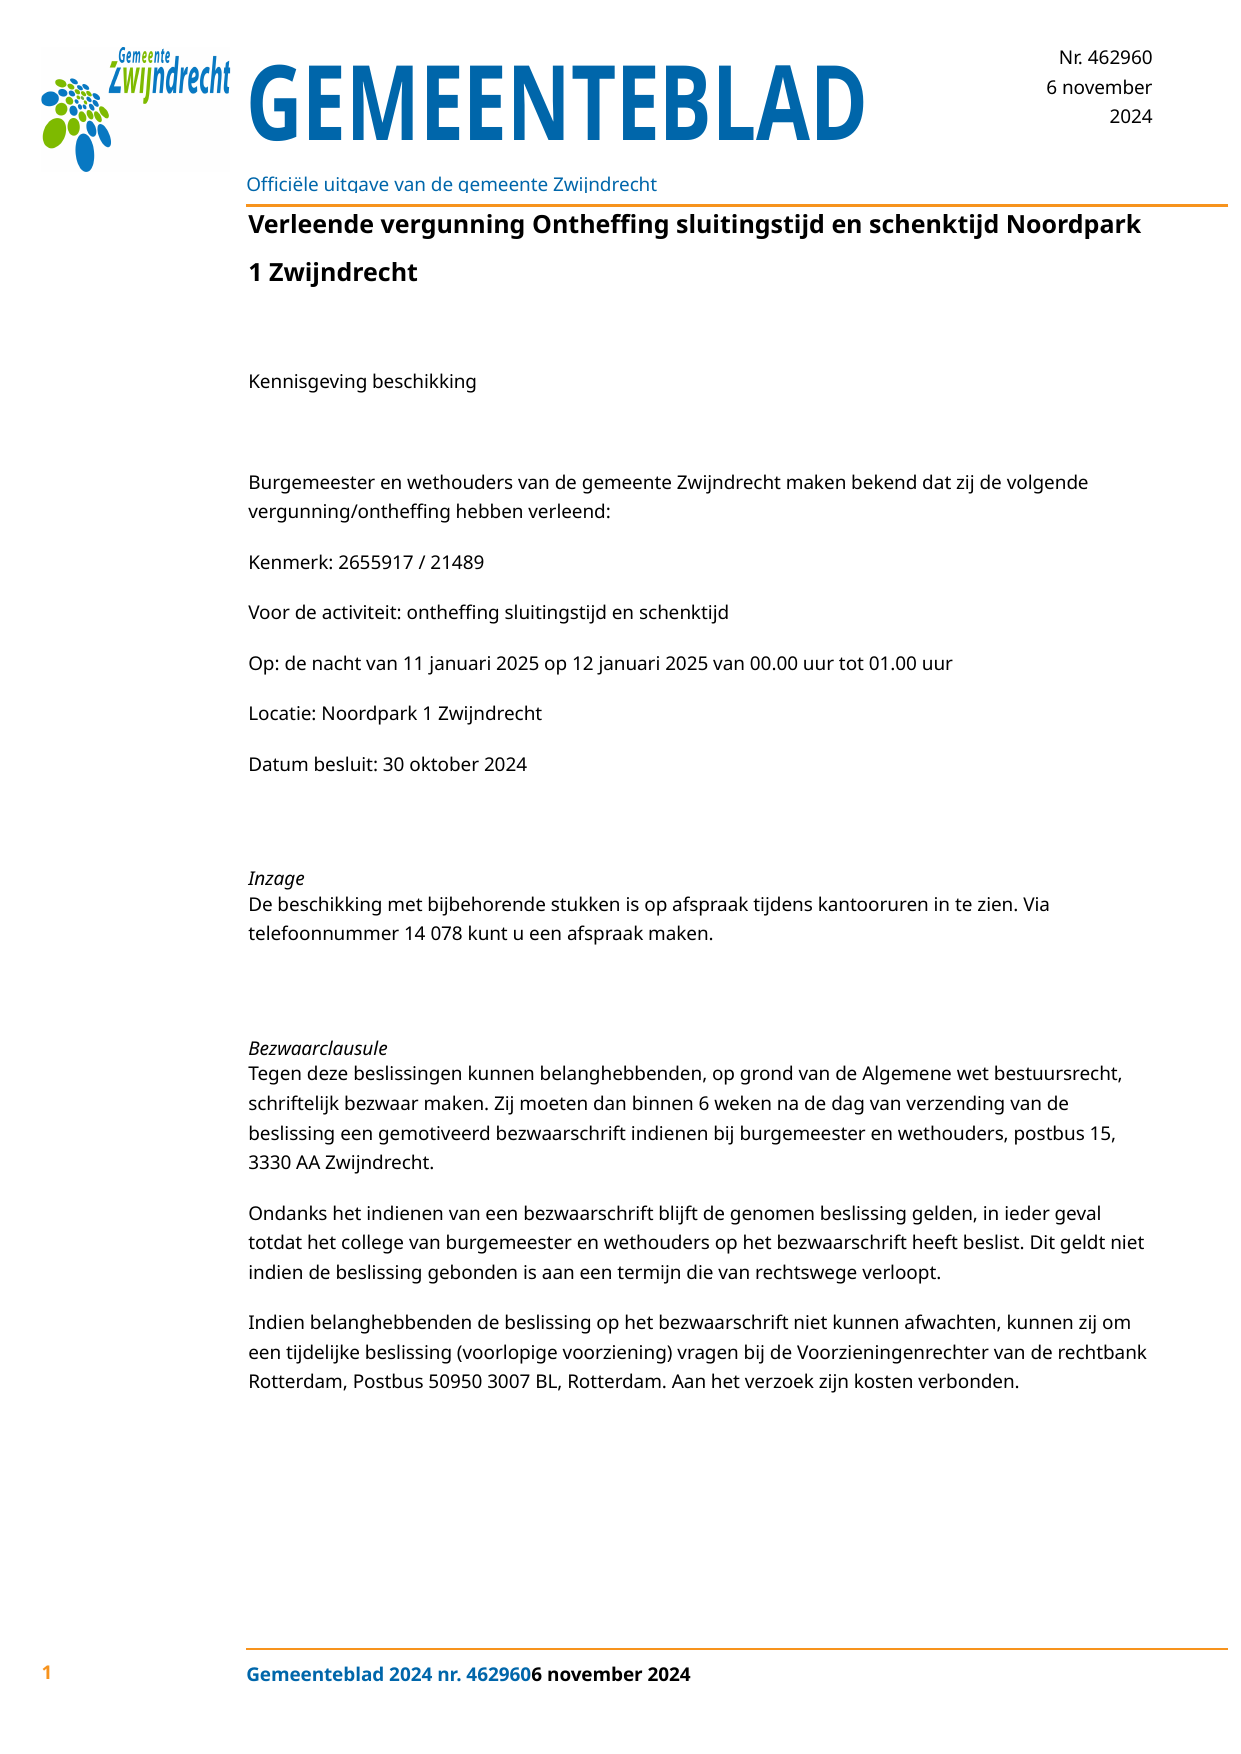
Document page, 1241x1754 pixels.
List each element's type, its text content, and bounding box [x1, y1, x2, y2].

text Inzage [248, 865, 1152, 891]
text Datum besluit: 30 oktober 2024 [248, 751, 1152, 777]
text Bezwaarclausule [248, 1035, 1152, 1061]
text Verleende vergunning Ontheffing sluitingstijd en schenktijd Noordpark 1 Zwijndrecht [248, 207, 1152, 288]
text Op: de nacht van 11 januari 2025 op 12 januari 2025 van 00.00 uur tot 01.00 uur [248, 650, 1152, 676]
picture [41, 47, 231, 172]
text Ondanks het indienen van een bezwaarschrift blijft de genomen beslissing gelden, in ieder geval totdat het college van burgemeester en wethouders op het bezwaarschrift heeft beslist. Dit geldt niet indien de beslissing gebonden is aan een termijn die van rechtswege verloopt. [248, 1200, 1152, 1285]
text Burgemeester en wethouders van de gemeente Zwijndrecht maken bekend dat zij de volgende vergunning/ontheffing hebben verleend: [248, 469, 1152, 524]
text Kennisgeving beschikking [248, 368, 1152, 394]
text Voor de activiteit: ontheffing sluitingstijd en schenktijd [248, 599, 1152, 625]
text De beschikking met bijbehorende stukken is op afspraak tijdens kantooruren in te zien. Via telefoonnummer 14 078 kunt u een afspraak maken. [248, 891, 1152, 946]
text Indien belanghebbenden de beslissing op het bezwaarschrift niet kunnen afwachten, kunnen zij om een tijdelijke beslissing (voorlopige voorziening) vragen bij de Voorzieningenrechter van de rechtbank Rotterdam, Postbus 50950 3007 BL, Rotterdam. Aan het verzoek zijn kosten verbonden. [248, 1309, 1152, 1394]
text Tegen deze beslissingen kunnen belanghebbenden, op grond van de Algemene wet bestuursrecht, schriftelijk bezwaar maken. Zij moeten dan binnen 6 weken na de dag van verzending van de beslissing een gemotiveerd bezwaarschrift indienen bij burgemeester en wethouders, postbus 15, 3330 AA Zwijndrecht. [248, 1061, 1152, 1175]
text Kenmerk: 2655917 / 21489 [248, 549, 1152, 575]
text Locatie: Noordpark 1 Zwijndrecht [248, 700, 1152, 726]
